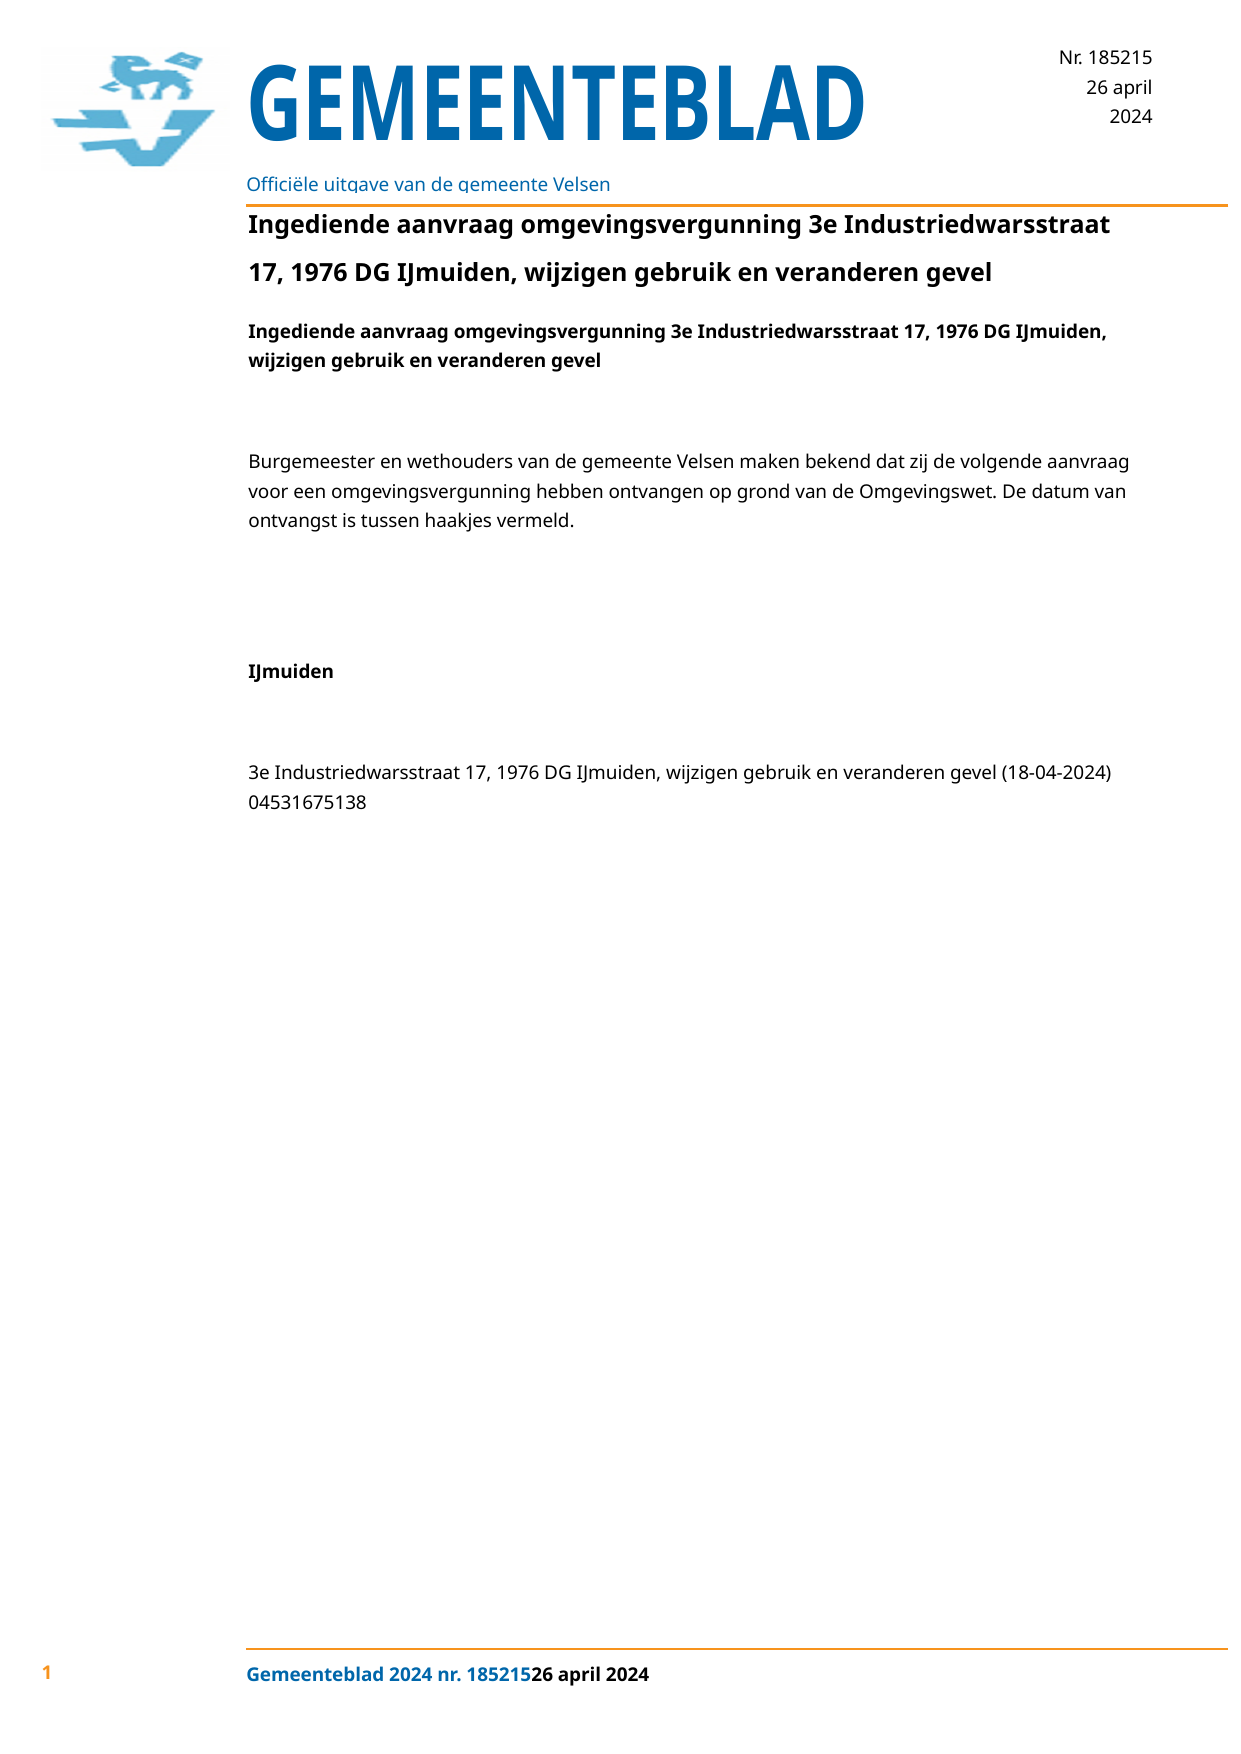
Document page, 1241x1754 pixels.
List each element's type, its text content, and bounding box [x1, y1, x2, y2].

text IJmuiden [248, 659, 1152, 684]
text 3e Industriedwarsstraat 17, 1976 DG IJmuiden, wijzigen gebruik en veranderen gevel (18-04-2024) 04531675138 [248, 759, 1152, 815]
text Ingediende aanvraag omgevingsvergunning 3e Industriedwarsstraat 17, 1976 DG IJmuiden, wijzigen gebruik en veranderen gevel [248, 207, 1152, 288]
text Ingediende aanvraag omgevingsvergunning 3e Industriedwarsstraat 17, 1976 DG IJmuiden, wijzigen gebruik en veranderen gevel [248, 318, 1152, 373]
text Burgemeester en wethouders van de gemeente Velsen maken bekend dat zij de volgende aanvraag voor een omgevingsvergunning hebben ontvangen op grond van de Omgevingswet. De datum van ontvangst is tussen haakjes vermeld. [248, 448, 1152, 533]
picture [41, 47, 231, 172]
